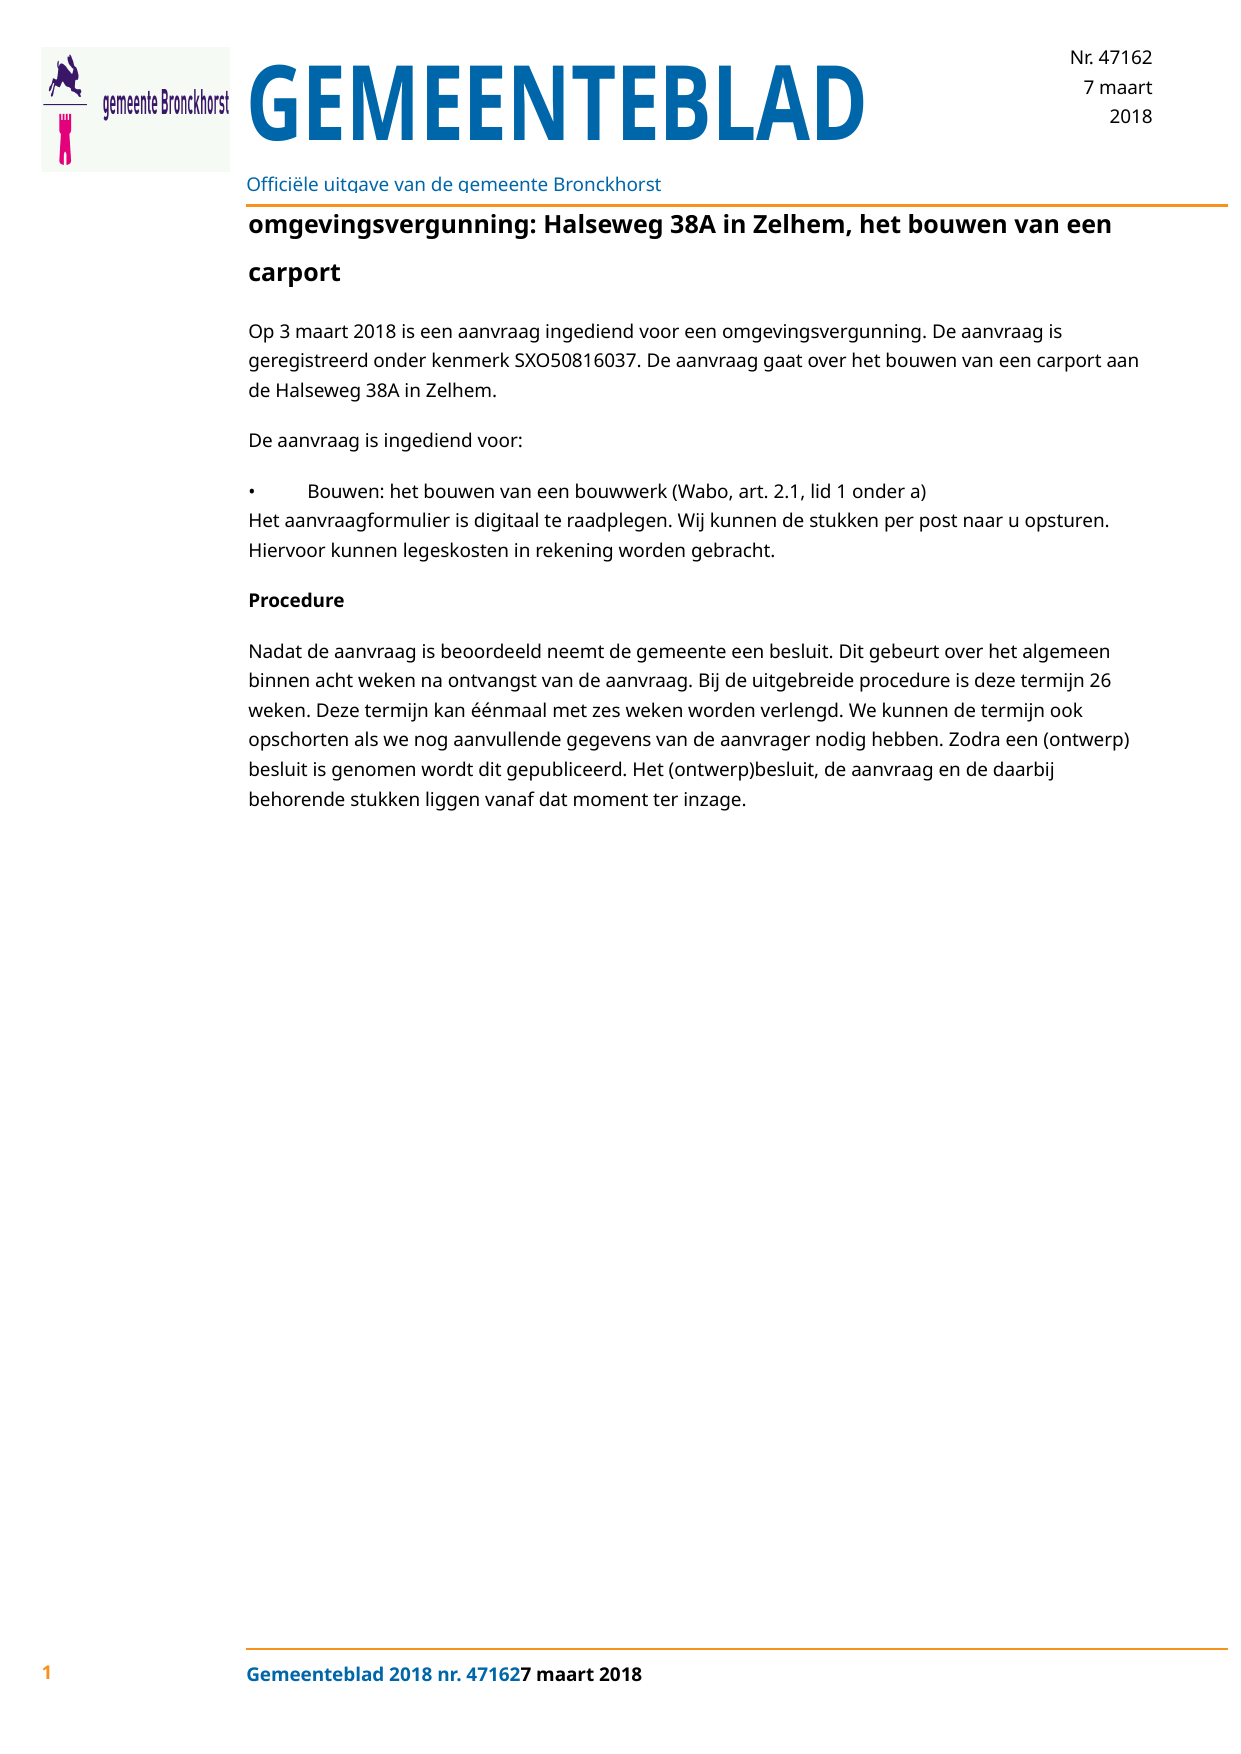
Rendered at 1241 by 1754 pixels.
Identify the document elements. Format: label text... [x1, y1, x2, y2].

text omgevingsvergunning: Halseweg 38A in Zelhem, het bouwen van een carport [248, 207, 1152, 288]
text Nadat de aanvraag is beoordeeld neemt de gemeente een besluit. Dit gebeurt over het algemeen binnen acht weken na ontvangst van de aanvraag. Bij de uitgebreide procedure is deze termijn 26 weken. Deze termijn kan éénmaal met zes weken worden verlengd. We kunnen de termijn ook opschorten als we nog aanvullende gegevens van de aanvrager nodig hebben. Zodra een (ontwerp) besluit is genomen wordt dit gepubliceerd. Het (ontwerp)besluit, de aanvraag en de daarbij behorende stukken liggen vanaf dat moment ter inzage. [248, 638, 1152, 812]
text De aanvraag is ingediend voor: [248, 427, 1152, 453]
list Bouwen: het bouwen van een bouwwerk (Wabo, art. 2.1, lid 1 onder a) [248, 478, 1152, 504]
text Het aanvraagformulier is digitaal te raadplegen. Wij kunnen de stukken per post naar u opsturen. Hiervoor kunnen legeskosten in rekening worden gebracht. [248, 507, 1152, 563]
text Procedure [248, 587, 1152, 613]
picture [41, 47, 231, 172]
text Op 3 maart 2018 is een aanvraag ingediend voor een omgevingsvergunning. De aanvraag is geregistreerd onder kenmerk SXO50816037. De aanvraag gaat over het bouwen van een carport aan de Halseweg 38A in Zelhem. [248, 318, 1152, 403]
